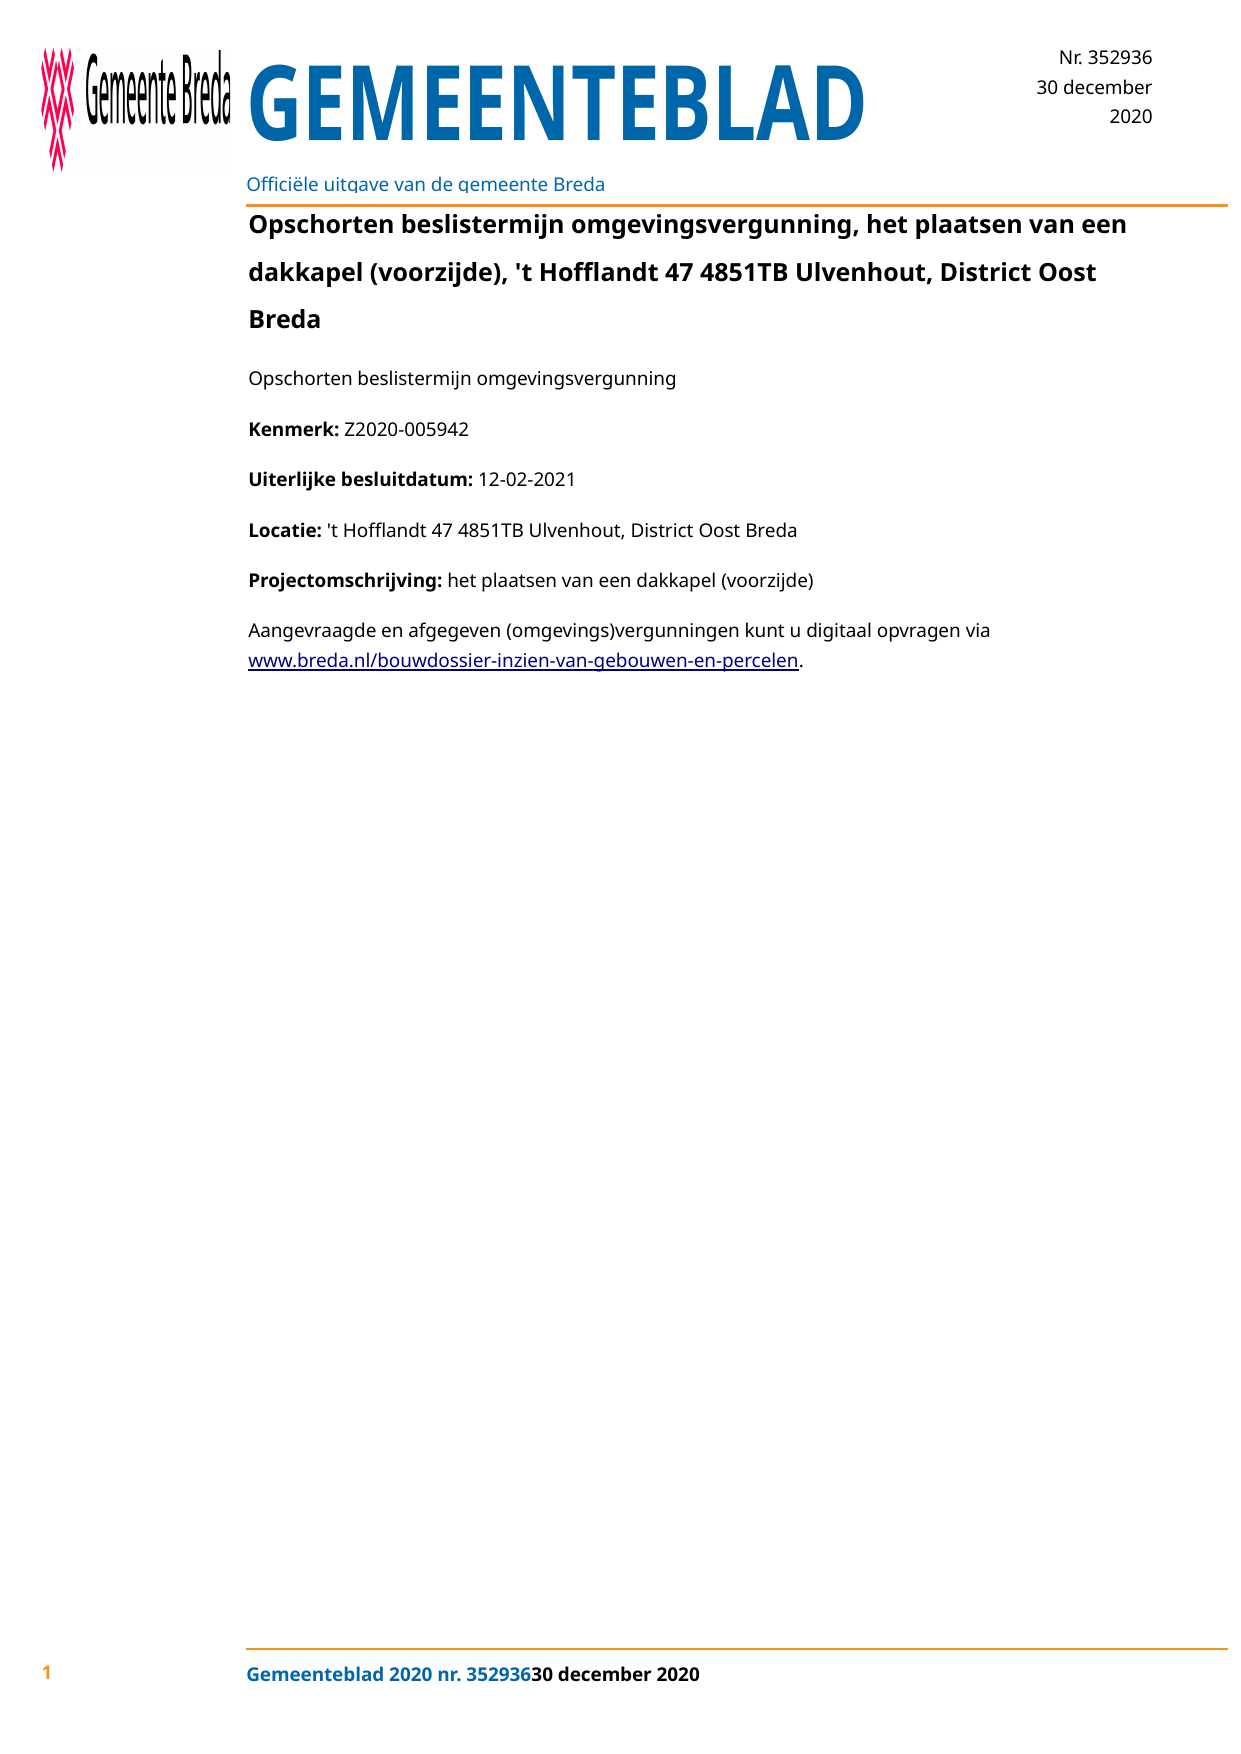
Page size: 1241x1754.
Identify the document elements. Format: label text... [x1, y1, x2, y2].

text Projectomschrijving: het plaatsen van een dakkapel (voorzijde) [248, 567, 1152, 593]
text Kenmerk: Z2020-005942 [248, 416, 1152, 442]
text Opschorten beslistermijn omgevingsvergunning [248, 366, 1152, 391]
picture [41, 47, 231, 172]
text Locatie: 't Hofflandt 47 4851TB Ulvenhout, District Oost Breda [248, 517, 1152, 542]
text Aangevraagde en afgegeven (omgevings)vergunningen kunt u digitaal opvragen via www.breda.nl/bouwdossier-inzien-van-gebouwen-en-percelen. [248, 618, 1152, 673]
text Uiterlijke besluitdatum: 12-02-2021 [248, 466, 1152, 492]
text Opschorten beslistermijn omgevingsvergunning, het plaatsen van een dakkapel (voorzijde), 't Hofflandt 47 4851TB Ulvenhout, District Oost Breda [248, 207, 1152, 336]
